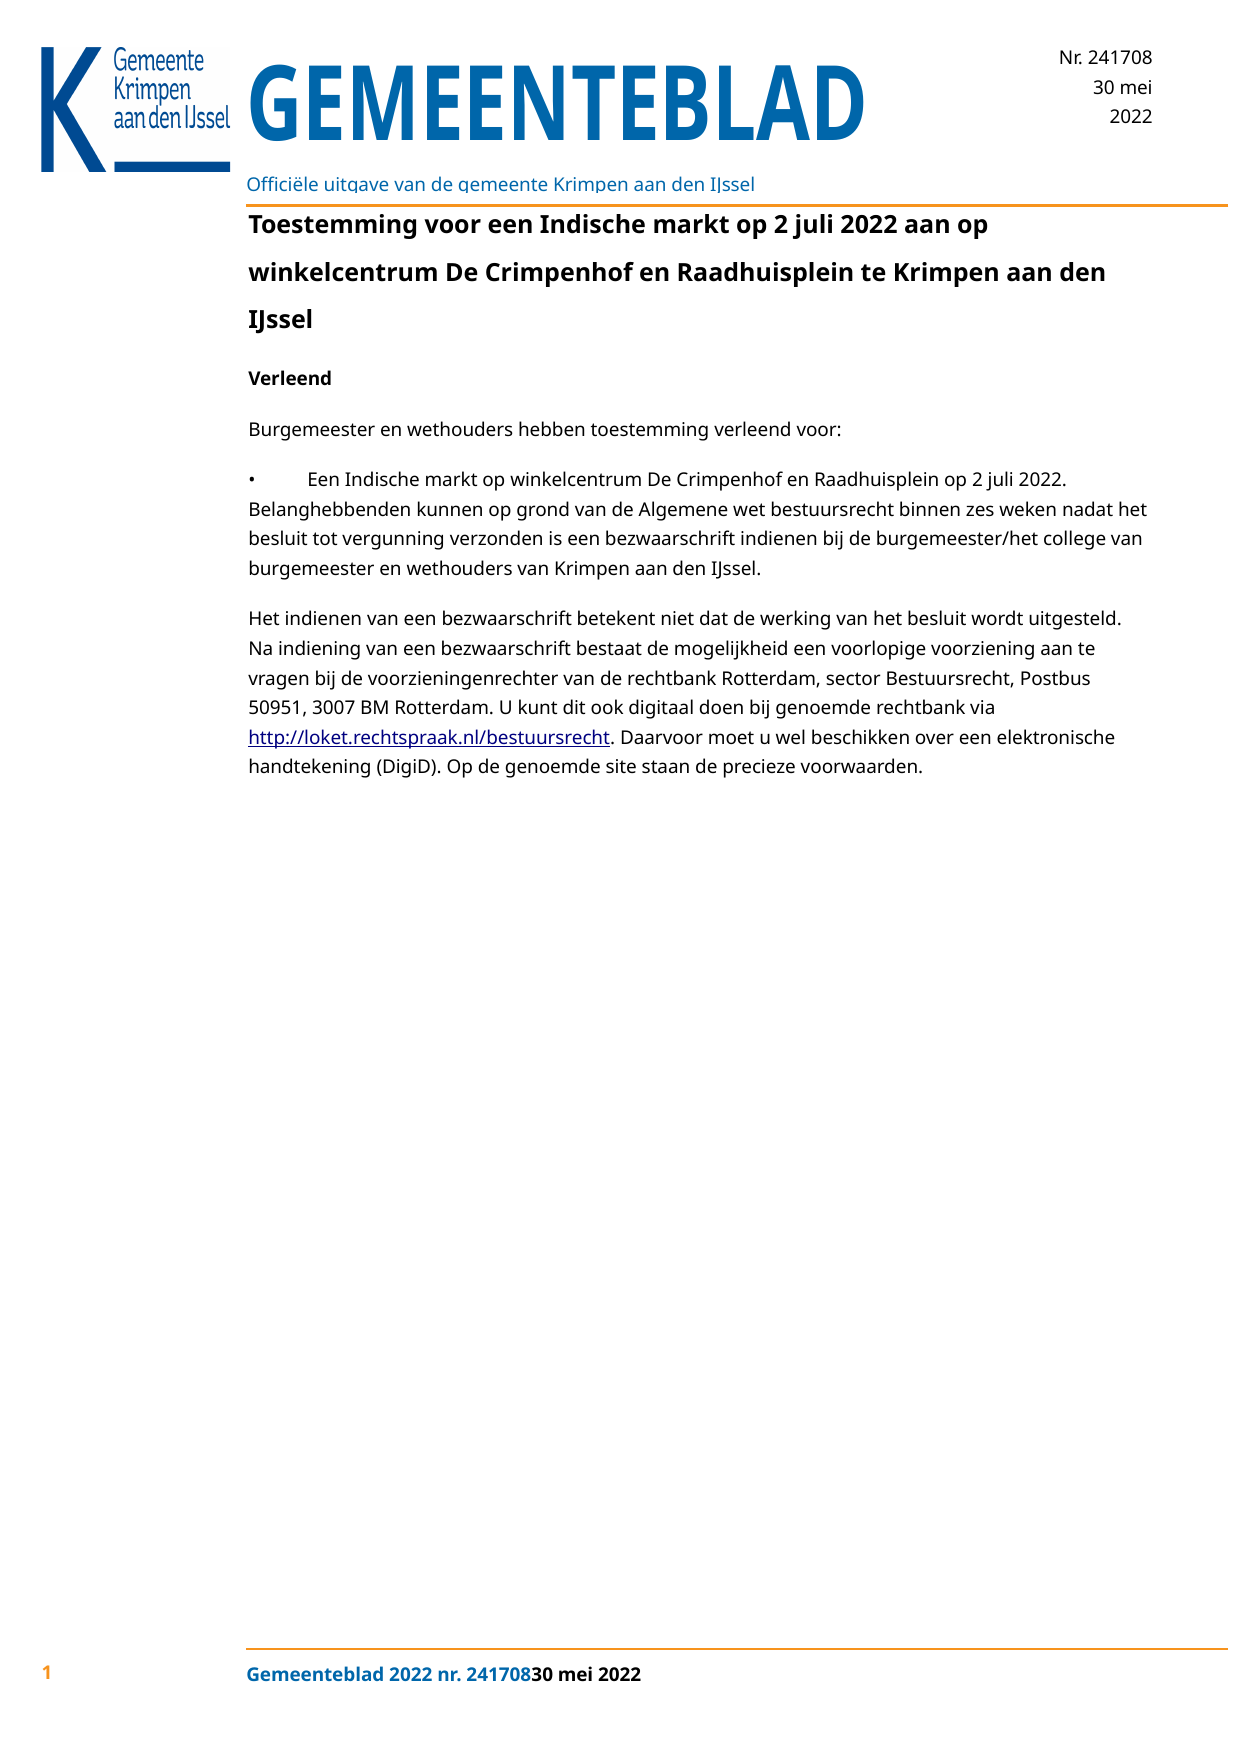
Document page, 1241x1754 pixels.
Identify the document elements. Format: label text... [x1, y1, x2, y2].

text Belanghebbenden kunnen op grond van de Algemene wet bestuursrecht binnen zes weken nadat het besluit tot vergunning verzonden is een bezwaarschrift indienen bij de burgemeester/het college van burgemeester en wethouders van Krimpen aan den IJssel. [248, 496, 1152, 581]
text Burgemeester en wethouders hebben toestemming verleend voor: [248, 416, 1152, 442]
text Toestemming voor een Indische markt op 2 juli 2022 aan op winkelcentrum De Crimpenhof en Raadhuisplein te Krimpen aan den IJssel [248, 207, 1152, 336]
list Een Indische markt op winkelcentrum De Crimpenhof en Raadhuisplein op 2 juli 2022. [248, 466, 1152, 492]
picture [41, 47, 231, 172]
text Het indienen van een bezwaarschrift betekent niet dat de werking van het besluit wordt uitgesteld. Na indiening van een bezwaarschrift bestaat de mogelijkheid een voorlopige voorziening aan te vragen bij de voorzieningenrechter van de rechtbank Rotterdam, sector Bestuursrecht, Postbus 50951, 3007 BM Rotterdam. U kunt dit ook digitaal doen bij genoemde rechtbank via http://loket.rechtspraak.nl/bestuursrecht. Daarvoor moet u wel beschikken over een elektronische handtekening (DigiD). Op de genoemde site staan de precieze voorwaarden. [248, 606, 1152, 779]
text Verleend [248, 366, 1152, 391]
